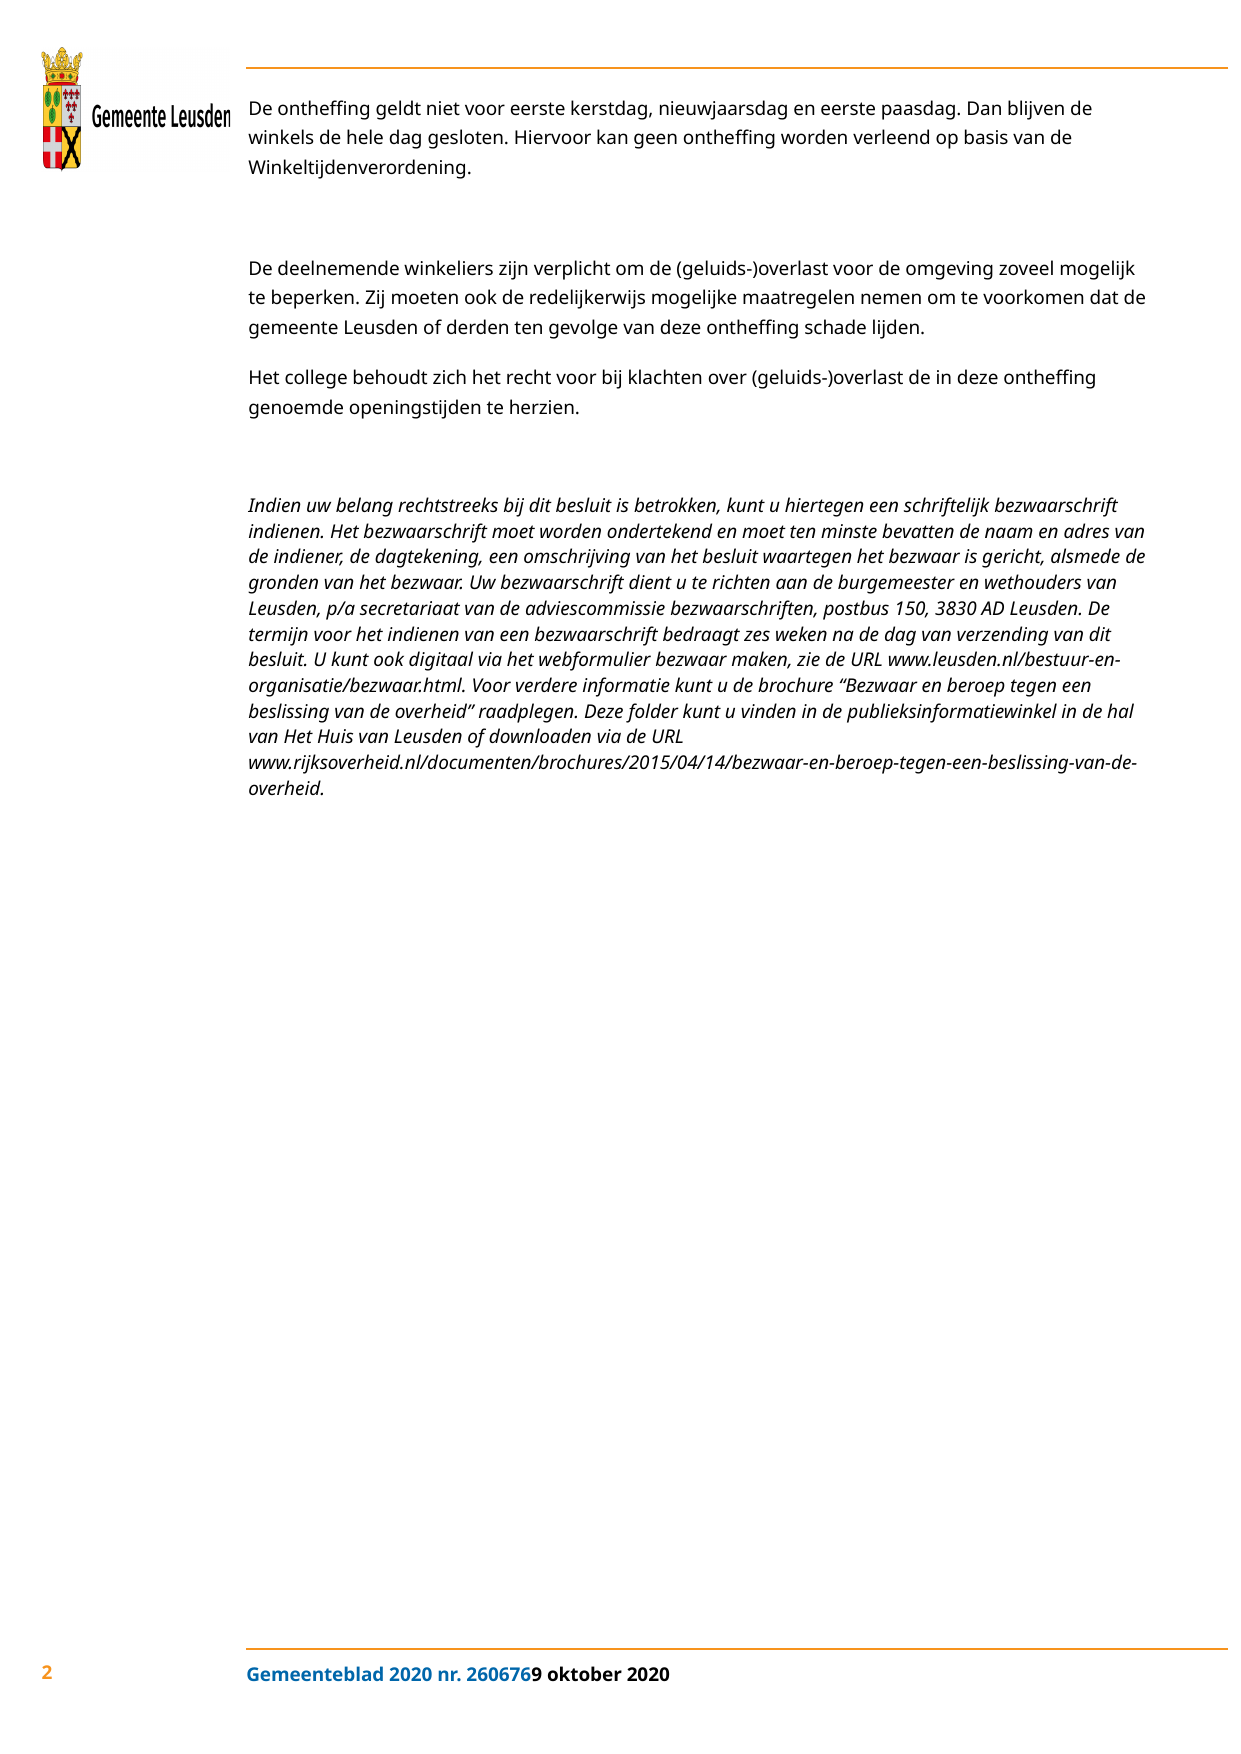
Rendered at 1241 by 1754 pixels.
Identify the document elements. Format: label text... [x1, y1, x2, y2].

text Het college behoudt zich het recht voor bij klachten over (geluids-)overlast de in deze ontheffing genoemde openingstijden te herzien. [248, 364, 1152, 420]
text De ontheffing geldt niet voor eerste kerstdag, nieuwjaarsdag en eerste paasdag. Dan blijven de winkels de hele dag gesloten. Hiervoor kan geen ontheffing worden verleend op basis van de Winkeltijdenverordening. [248, 95, 1152, 180]
picture [41, 47, 231, 172]
text Indien uw belang rechtstreeks bij dit besluit is betrokken, kunt u hiertegen een schriftelijk bezwaarschrift indienen. Het bezwaarschrift moet worden ondertekend en moet ten minste bevatten de naam en adres van de indiener, de dagtekening, een omschrijving van het besluit waartegen het bezwaar is gericht, alsmede de gronden van het bezwaar. Uw bezwaarschrift dient u te richten aan de burgemeester en wethouders van Leusden, p/a secretariaat van de adviescommissie bezwaarschriften, postbus 150, 3830 AD Leusden. De termijn voor het indienen van een bezwaarschrift bedraagt zes weken na de dag van verzending van dit besluit. U kunt ook digitaal via het webformulier bezwaar maken, zie de URL www.leusden.nl/bestuur-en-organisatie/bezwaar.html. Voor verdere informatie kunt u de brochure “Bezwaar en beroep tegen een beslissing van de overheid” raadplegen. Deze folder kunt u vinden in de publieksinformatiewinkel in de hal van Het Huis van Leusden of downloaden via de URL www.rijksoverheid.nl/documenten/brochures/2015/04/14/bezwaar-en-beroep-tegen-een-beslissing-van-de-overheid. [248, 492, 1152, 801]
text De deelnemende winkeliers zijn verplicht om de (geluids-)overlast voor de omgeving zoveel mogelijk te beperken. Zij moeten ook de redelijkerwijs mogelijke maatregelen nemen om te voorkomen dat de gemeente Leusden of derden ten gevolge van deze ontheffing schade lijden. [248, 255, 1152, 340]
